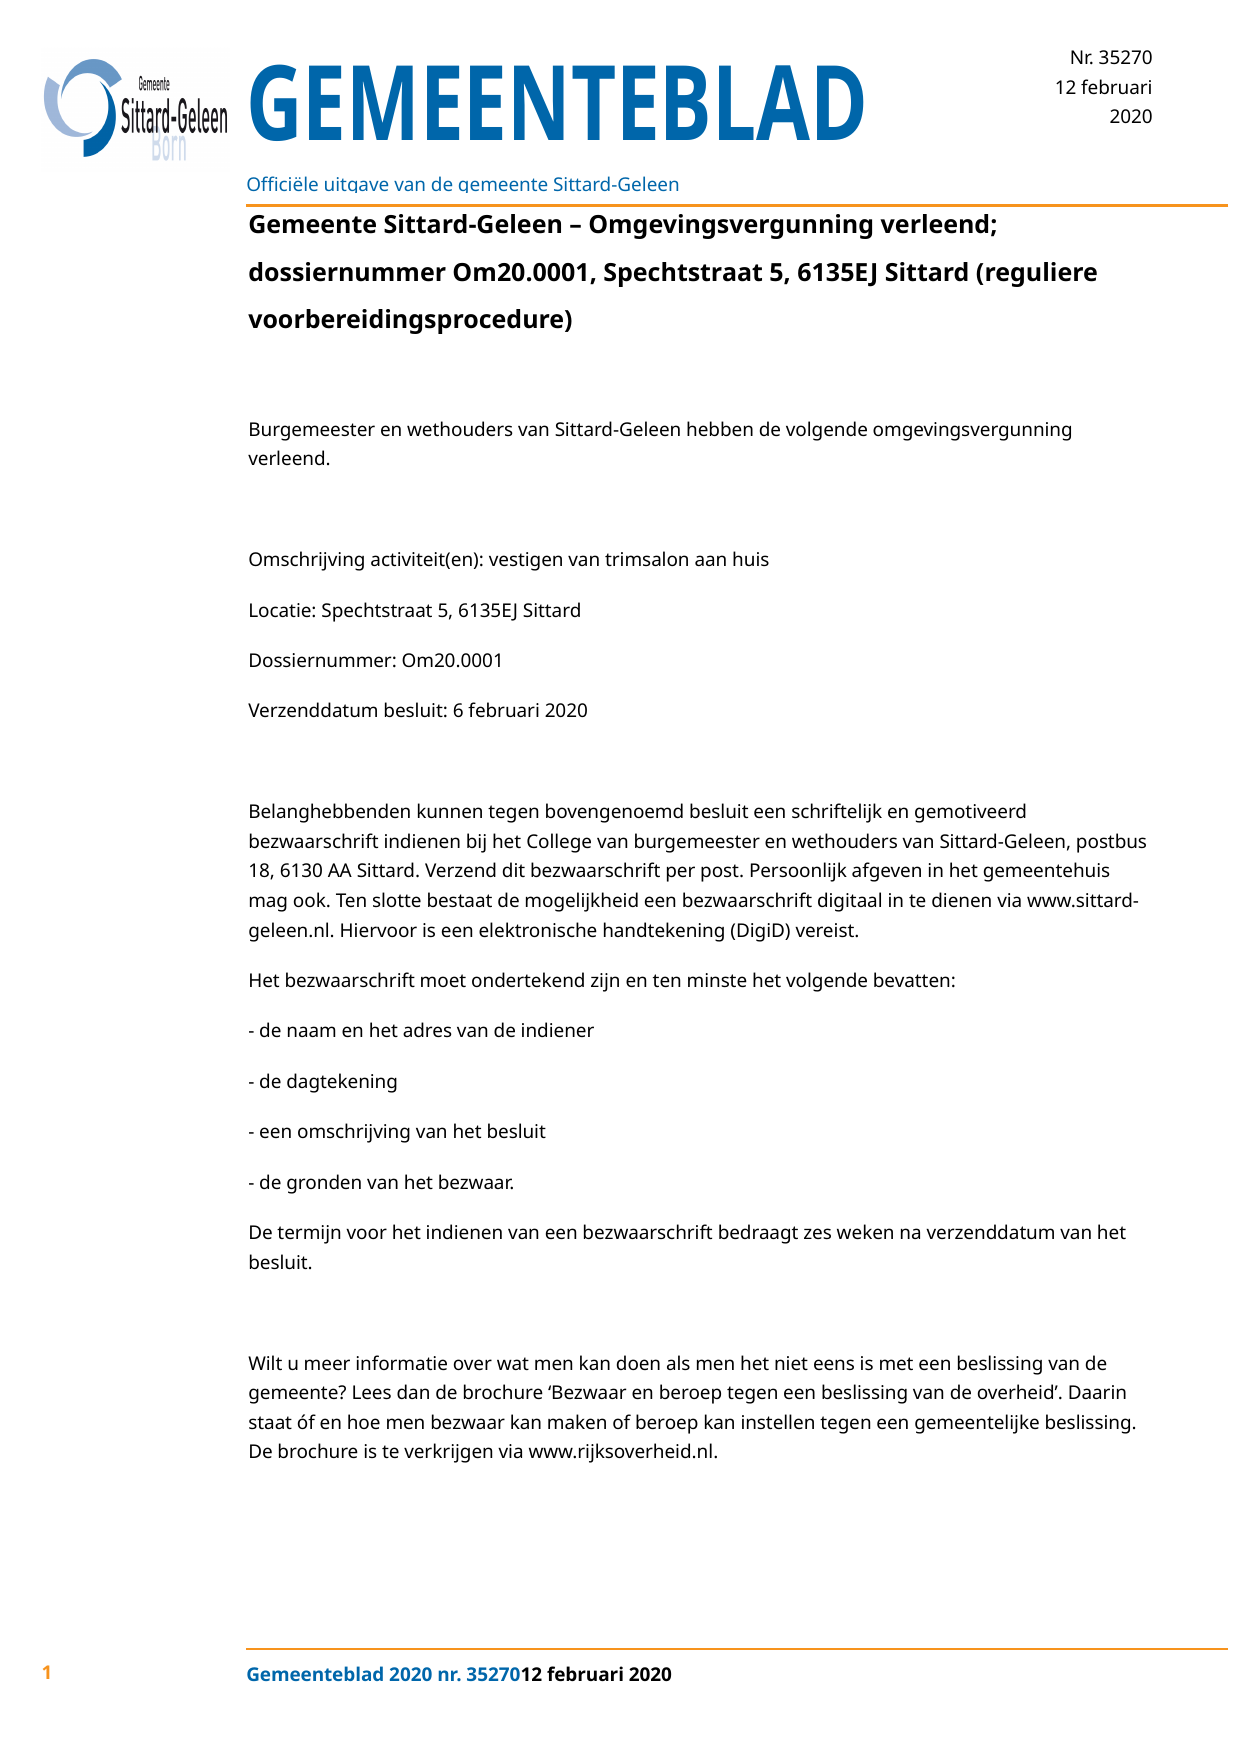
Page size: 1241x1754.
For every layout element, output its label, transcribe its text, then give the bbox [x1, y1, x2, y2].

text Verzenddatum besluit: 6 februari 2020 [248, 698, 1152, 723]
text Dossiernummer: Om20.0001 [248, 647, 1152, 673]
picture [41, 47, 231, 172]
text Wilt u meer informatie over wat men kan doen als men het niet eens is met een beslissing van de gemeente? Lees dan de brochure ‘Bezwaar en beroep tegen een beslissing van de overheid’. Daarin staat óf en hoe men bezwaar kan maken of beroep kan instellen tegen een gemeentelijke beslissing. De brochure is te verkrijgen via www.rijksoverheid.nl. [248, 1350, 1152, 1464]
text Omschrijving activiteit(en): vestigen van trimsalon aan huis [248, 546, 1152, 572]
text Gemeente Sittard-Geleen – Omgevingsvergunning verleend; dossiernummer Om20.0001, Spechtstraat 5, 6135EJ Sittard (reguliere voorbereidingsprocedure) [248, 207, 1152, 336]
text Het bezwaarschrift moet ondertekend zijn en ten minste het volgende bevatten: [248, 967, 1152, 993]
text - de naam en het adres van de indiener [248, 1018, 1152, 1043]
text - de dagtekening [248, 1068, 1152, 1094]
text - een omschrijving van het besluit [248, 1118, 1152, 1144]
text Belanghebbenden kunnen tegen bovengenoemd besluit een schriftelijk en gemotiveerd bezwaarschrift indienen bij het College van burgemeester en wethouders van Sittard-Geleen, postbus 18, 6130 AA Sittard. Verzend dit bezwaarschrift per post. Persoonlijk afgeven in het gemeentehuis mag ook. Ten slotte bestaat de mogelijkheid een bezwaarschrift digitaal in te dienen via www.sittard-geleen.nl. Hiervoor is een elektronische handtekening (DigiD) vereist. [248, 798, 1152, 942]
text Burgemeester en wethouders van Sittard-Geleen hebben de volgende omgevingsvergunning verleend. [248, 416, 1152, 471]
text Locatie: Spechtstraat 5, 6135EJ Sittard [248, 597, 1152, 622]
text De termijn voor het indienen van een bezwaarschrift bedraagt zes weken na verzenddatum van het besluit. [248, 1219, 1152, 1274]
text - de gronden van het bezwaar. [248, 1169, 1152, 1194]
